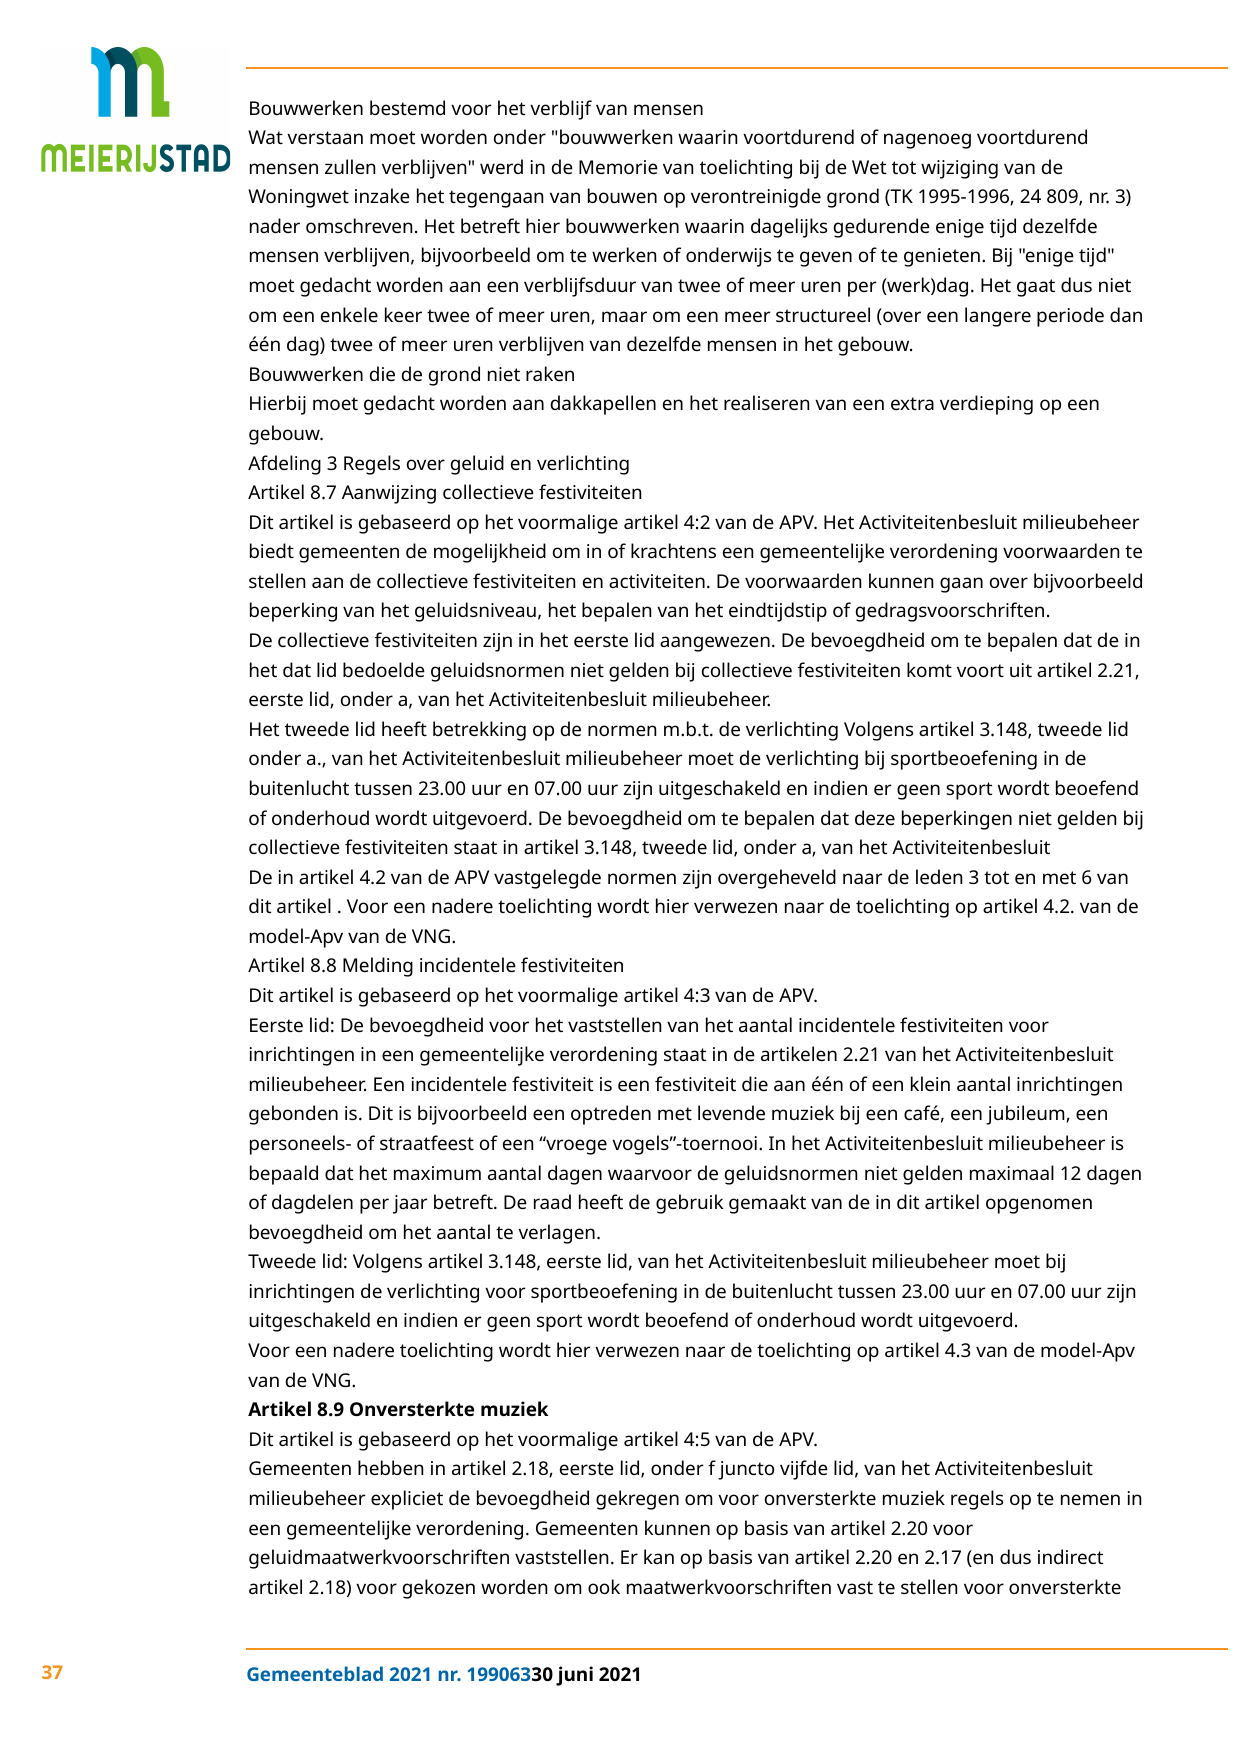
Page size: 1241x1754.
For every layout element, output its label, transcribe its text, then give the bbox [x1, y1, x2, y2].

text Voor een nadere toelichting wordt hier verwezen naar de toelichting op artikel 4.3 van de model-Apv van de VNG. [248, 1337, 1152, 1393]
text Eerste lid: De bevoegdheid voor het vaststellen van het aantal incidentele festiviteiten voor inrichtingen in een gemeentelijke verordening staat in de artikelen 2.21 van het Activiteitenbesluit milieubeheer. Een incidentele festiviteit is een festiviteit die aan één of een klein aantal inrichtingen gebonden is. Dit is bijvoorbeeld een optreden met levende muziek bij een café, een jubileum, een personeels- of straatfeest of een “vroege vogels”-toernooi. In het Activiteitenbesluit milieubeheer is bepaald dat het maximum aantal dagen waarvoor de geluidsnormen niet gelden maximaal 12 dagen of dagdelen per jaar betreft. De raad heeft de gebruik gemaakt van de in dit artikel opgenomen bevoegdheid om het aantal te verlagen. [248, 1012, 1152, 1245]
text Wat verstaan moet worden onder "bouwwerken waarin voortdurend of nagenoeg voortdurend mensen zullen verblijven" werd in de Memorie van toelichting bij de Wet tot wijziging van de Woningwet inzake het tegengaan van bouwen op verontreinigde grond (TK 1995-1996, 24 809, nr. 3) nader omschreven. Het betreft hier bouwwerken waarin dagelijks gedurende enige tijd dezelfde mensen verblijven, bijvoorbeeld om te werken of onderwijs te geven of te genieten. Bij "enige tijd" moet gedacht worden aan een verblijfsduur van twee of meer uren per (werk)dag. Het gaat dus niet om een enkele keer twee of meer uren, maar om een meer structureel (over een langere periode dan één dag) twee of meer uren verblijven van dezelfde mensen in het gebouw. [248, 124, 1152, 357]
text De collectieve festiviteiten zijn in het eerste lid aangewezen. De bevoegdheid om te bepalen dat de in het dat lid bedoelde geluidsnormen niet gelden bij collectieve festiviteiten komt voort uit artikel 2.21, eerste lid, onder a, van het Activiteitenbesluit milieubeheer. [248, 627, 1152, 712]
text Artikel 8.9 Onversterkte muziek [248, 1396, 1152, 1422]
picture [41, 47, 231, 172]
text Het tweede lid heeft betrekking op de normen m.b.t. de verlichting Volgens artikel 3.148, tweede lid onder a., van het Activiteitenbesluit milieubeheer moet de verlichting bij sportbeoefening in de buitenlucht tussen 23.00 uur en 07.00 uur zijn uitgeschakeld en indien er geen sport wordt beoefend of onderhoud wordt uitgevoerd. De bevoegdheid om te bepalen dat deze beperkingen niet gelden bij collectieve festiviteiten staat in artikel 3.148, tweede lid, onder a, van het Activiteitenbesluit [248, 716, 1152, 860]
text De in artikel 4.2 van de APV vastgelegde normen zijn overgeheveld naar de leden 3 tot en met 6 van dit artikel . Voor een nadere toelichting wordt hier verwezen naar de toelichting op artikel 4.2. van de model-Apv van de VNG. [248, 864, 1152, 949]
text Dit artikel is gebaseerd op het voormalige artikel 4:2 van de APV. Het Activiteitenbesluit milieubeheer biedt gemeenten de mogelijkheid om in of krachtens een gemeentelijke verordening voorwaarden te stellen aan de collectieve festiviteiten en activiteiten. De voorwaarden kunnen gaan over bijvoorbeeld beperking van het geluidsniveau, het bepalen van het eindtijdstip of gedragsvoorschriften. [248, 509, 1152, 623]
text Hierbij moet gedacht worden aan dakkapellen en het realiseren van een extra verdieping op een gebouw. [248, 391, 1152, 446]
text Bouwwerken die de grond niet raken [248, 361, 1152, 387]
text Artikel 8.7 Aanwijzing collectieve festiviteiten [248, 479, 1152, 505]
text Artikel 8.8 Melding incidentele festiviteiten [248, 953, 1152, 978]
text Bouwwerken bestemd voor het verblijf van mensen [248, 95, 1152, 121]
text Gemeenten hebben in artikel 2.18, eerste lid, onder f juncto vijfde lid, van het Activiteitenbesluit milieubeheer expliciet de bevoegdheid gekregen om voor onversterkte muziek regels op te nemen in een gemeentelijke verordening. Gemeenten kunnen op basis van artikel 2.20 voor geluidmaatwerkvoorschriften vaststellen. Er kan op basis van artikel 2.20 en 2.17 (en dus indirect artikel 2.18) voor gekozen worden om ook maatwerkvoorschriften vast te stellen voor onversterkte [248, 1456, 1152, 1600]
text Dit artikel is gebaseerd op het voormalige artikel 4:5 van de APV. [248, 1426, 1152, 1452]
text Afdeling 3 Regels over geluid en verlichting [248, 450, 1152, 476]
text Tweede lid: Volgens artikel 3.148, eerste lid, van het Activiteitenbesluit milieubeheer moet bij inrichtingen de verlichting voor sportbeoefening in de buitenlucht tussen 23.00 uur en 07.00 uur zijn uitgeschakeld en indien er geen sport wordt beoefend of onderhoud wordt uitgevoerd. [248, 1248, 1152, 1333]
text Dit artikel is gebaseerd op het voormalige artikel 4:3 van de APV. [248, 982, 1152, 1008]
